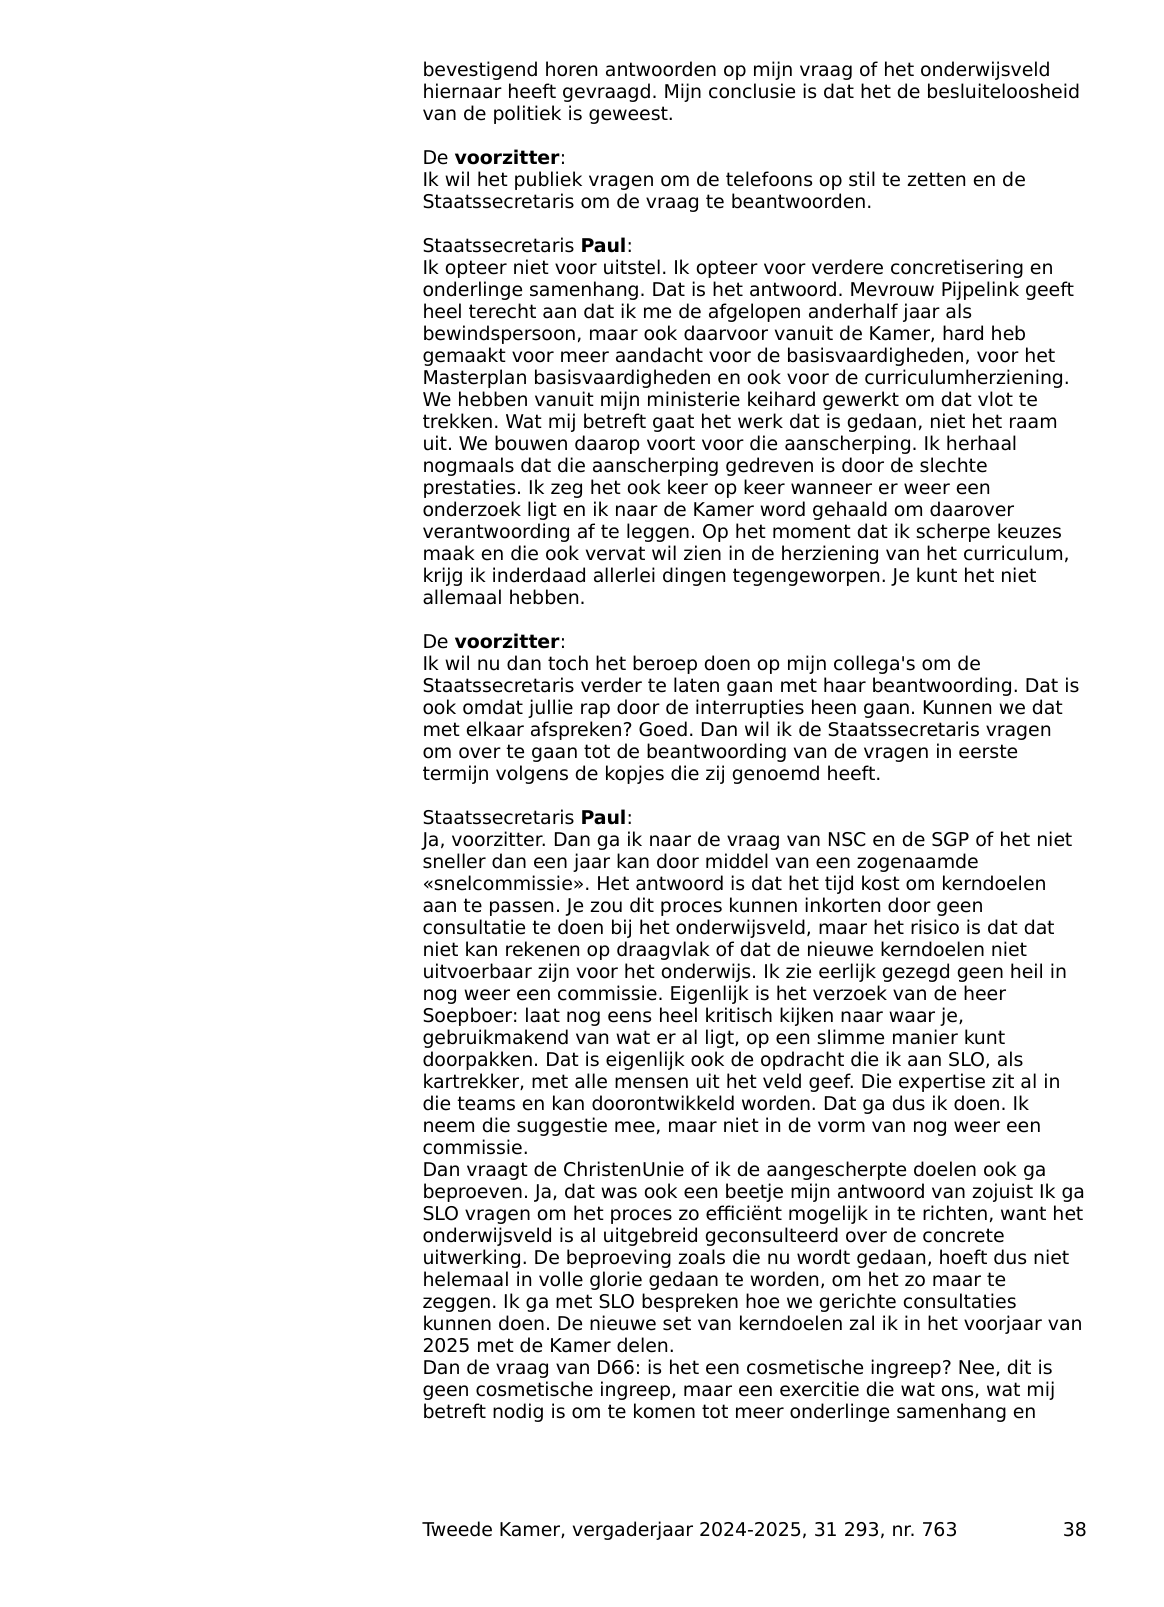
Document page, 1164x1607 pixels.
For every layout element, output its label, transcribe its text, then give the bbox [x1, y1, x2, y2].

text Dan vraagt de ChristenUnie of ik de aangescherpte doelen ook ga beproeven. Ja, dat was ook een beetje mijn antwoord van zojuist Ik ga SLO vragen om het proces zo efficiënt mogelijk in te richten, want het onderwijsveld is al uitgebreid geconsulteerd over de concrete uitwerking. De beproeving zoals die nu wordt gedaan, hoeft dus niet helemaal in volle glorie gedaan te worden, om het zo maar te zeggen. Ik ga met SLO bespreken hoe we gerichte consultaties kunnen doen. De nieuwe set van kerndoelen zal ik in het voorjaar van 2025 met de Kamer delen. [422, 1159, 1087, 1357]
text Ik wil nu dan toch het beroep doen op mijn collega's om de Staatssecretaris verder te laten gaan met haar beantwoording. Dat is ook omdat jullie rap door de interrupties heen gaan. Kunnen we dat met elkaar afspreken? Goed. Dan wil ik de Staatssecretaris vragen om over te gaan tot de beantwoording van de vragen in eerste termijn volgens de kopjes die zij genoemd heeft. [422, 653, 1087, 785]
text bevestigend horen antwoorden op mijn vraag of het onderwijsveld hiernaar heeft gevraagd. Mijn conclusie is dat het de besluiteloosheid van de politiek is geweest. [422, 59, 1087, 125]
text Dan de vraag van D66: is het een cosmetische ingreep? Nee, dit is geen cosmetische ingreep, maar een exercitie die wat ons, wat mij betreft nodig is om te komen tot meer onderlinge samenhang en [422, 1357, 1087, 1423]
text Ik wil het publiek vragen om de telefoons op stil te zetten en de Staatssecretaris om de vraag te beantwoorden. [422, 169, 1087, 213]
text Ik opteer niet voor uitstel. Ik opteer voor verdere concretisering en onderlinge samenhang. Dat is het antwoord. Mevrouw Pijpelink geeft heel terecht aan dat ik me de afgelopen anderhalf jaar als bewindspersoon, maar ook daarvoor vanuit de Kamer, hard heb gemaakt voor meer aandacht voor de basisvaardigheden, voor het Masterplan basisvaardigheden en ook voor de curriculumherziening. We hebben vanuit mijn ministerie keihard gewerkt om dat vlot te trekken. Wat mij betreft gaat het werk dat is gedaan, niet het raam uit. We bouwen daarop voort voor die aanscherping. Ik herhaal nogmaals dat die aanscherping gedreven is door de slechte prestaties. Ik zeg het ook keer op keer wanneer er weer een onderzoek ligt en ik naar de Kamer word gehaald om daarover verantwoording af te leggen. Op het moment dat ik scherpe keuzes maak en die ook vervat wil zien in de herziening van het curriculum, krijg ik inderdaad allerlei dingen tegengeworpen. Je kunt het niet allemaal hebben. [422, 257, 1087, 609]
text Ja, voorzitter. Dan ga ik naar de vraag van NSC en de SGP of het niet sneller dan een jaar kan door middel van een zogenaamde «snelcommissie». Het antwoord is dat het tijd kost om kerndoelen aan te passen. Je zou dit proces kunnen inkorten door geen consultatie te doen bij het onderwijsveld, maar het risico is dat dat niet kan rekenen op draagvlak of dat de nieuwe kerndoelen niet uitvoerbaar zijn voor het onderwijs. Ik zie eerlijk gezegd geen heil in nog weer een commissie. Eigenlijk is het verzoek van de heer Soepboer: laat nog eens heel kritisch kijken naar waar je, gebruikmakend van wat er al ligt, op een slimme manier kunt doorpakken. Dat is eigenlijk ook de opdracht die ik aan SLO, als kartrekker, met alle mensen uit het veld geef. Die expertise zit al in die teams en kan doorontwikkeld worden. Dat ga dus ik doen. Ik neem die suggestie mee, maar niet in de vorm van nog weer een commissie. [422, 829, 1087, 1159]
text De voorzitter: [422, 147, 1087, 169]
text Staatssecretaris Paul: [422, 235, 1087, 257]
text Staatssecretaris Paul: [422, 807, 1087, 829]
text De voorzitter: [422, 631, 1087, 653]
